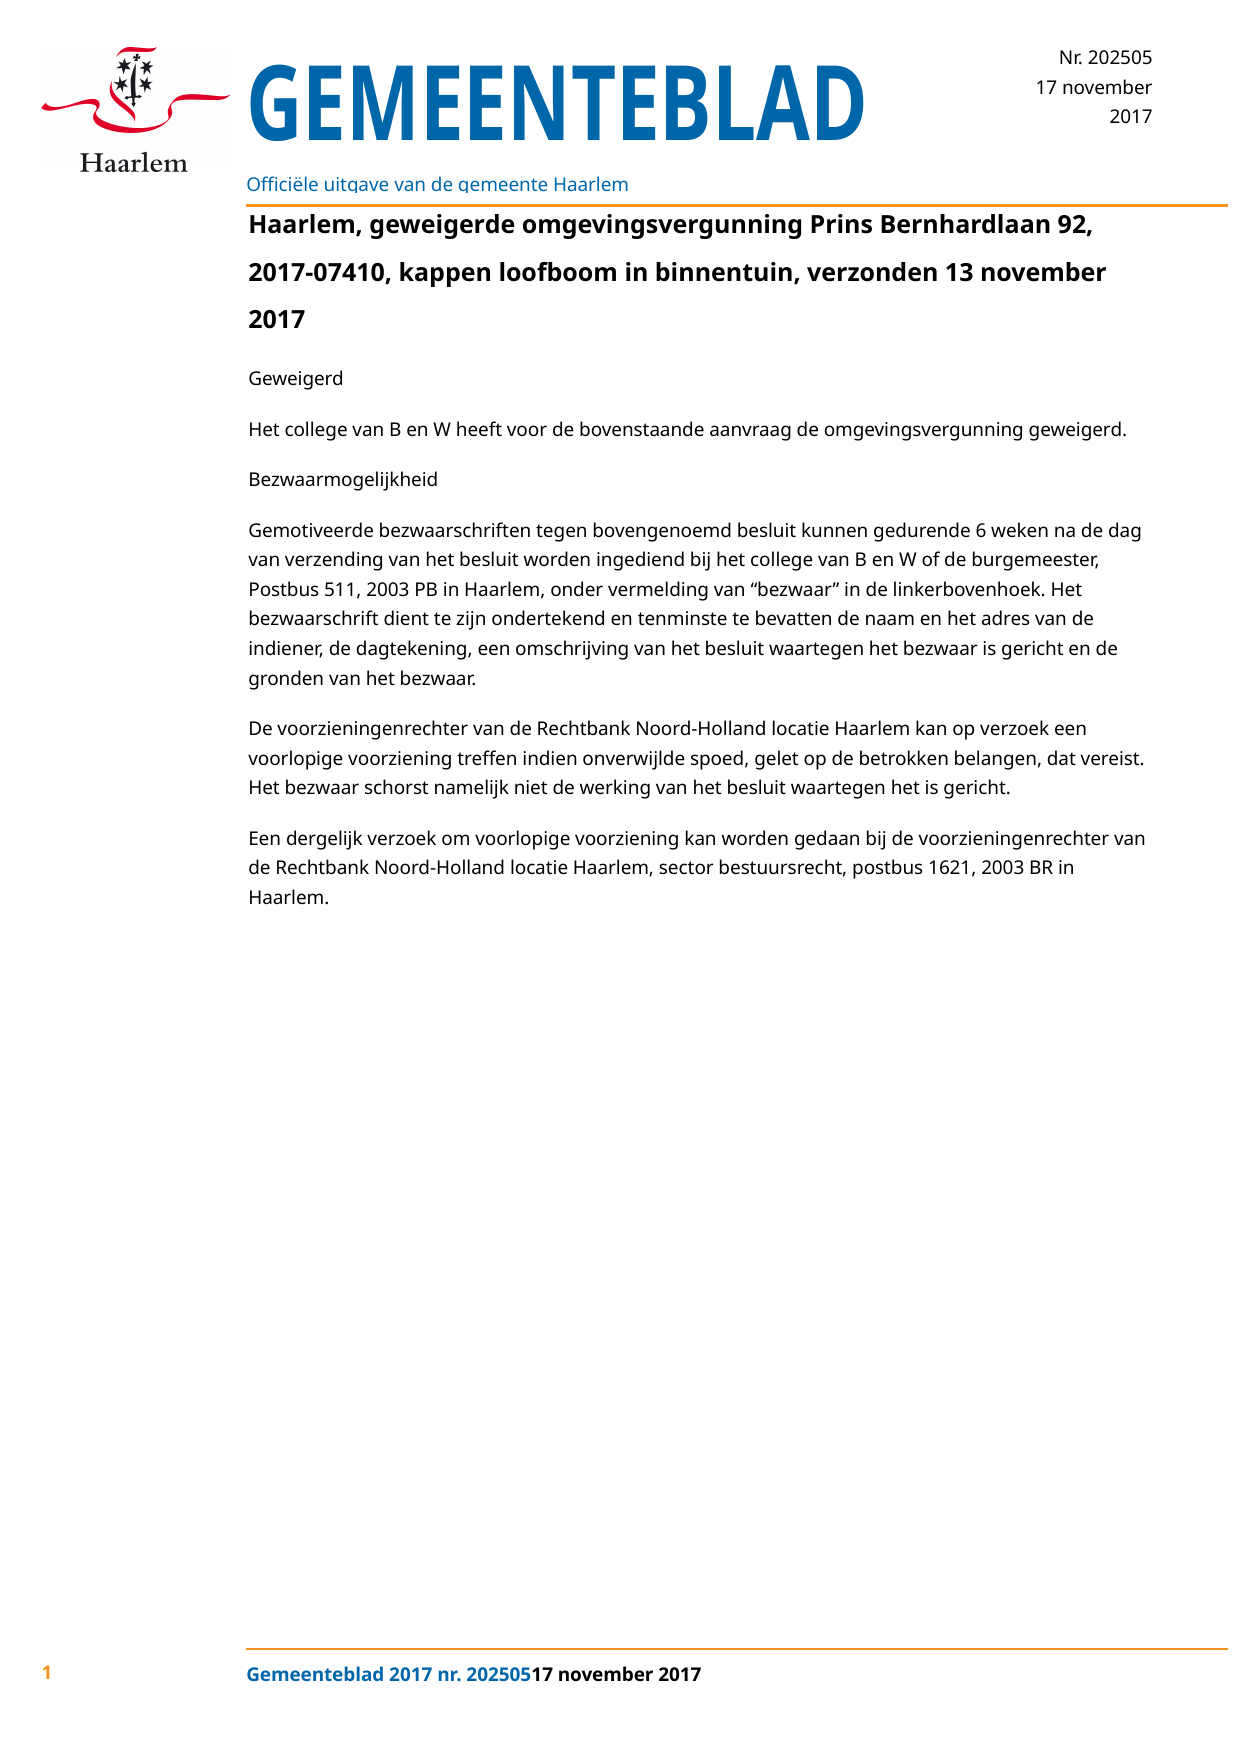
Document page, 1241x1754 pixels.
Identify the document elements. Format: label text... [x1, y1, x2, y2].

text Het college van B en W heeft voor de bovenstaande aanvraag de omgevingsvergunning geweigerd. [248, 416, 1152, 442]
text Gemotiveerde bezwaarschriften tegen bovengenoemd besluit kunnen gedurende 6 weken na de dag van verzending van het besluit worden ingediend bij het college van B en W of de burgemeester, Postbus 511, 2003 PB in Haarlem, onder vermelding van “bezwaar” in de linkerbovenhoek. Het bezwaarschrift dient te zijn ondertekend en tenminste te bevatten de naam en het adres van de indiener, de dagtekening, een omschrijving van het besluit waartegen het bezwaar is gericht en de gronden van het bezwaar. [248, 517, 1152, 690]
text Bezwaarmogelijkheid [248, 466, 1152, 492]
text Haarlem, geweigerde omgevingsvergunning Prins Bernhardlaan 92, 2017-07410, kappen loofboom in binnentuin, verzonden 13 november 2017 [248, 207, 1152, 336]
text Geweigerd [248, 366, 1152, 391]
text Een dergelijk verzoek om voorlopige voorziening kan worden gedaan bij de voorzieningenrechter van de Rechtbank Noord-Holland locatie Haarlem, sector bestuursrecht, postbus 1621, 2003 BR in Haarlem. [248, 825, 1152, 909]
text De voorzieningenrechter van de Rechtbank Noord-Holland locatie Haarlem kan op verzoek een voorlopige voorziening treffen indien onverwijlde spoed, gelet op de betrokken belangen, dat vereist. Het bezwaar schorst namelijk niet de werking van het besluit waartegen het is gericht. [248, 715, 1152, 800]
picture [41, 47, 231, 172]
